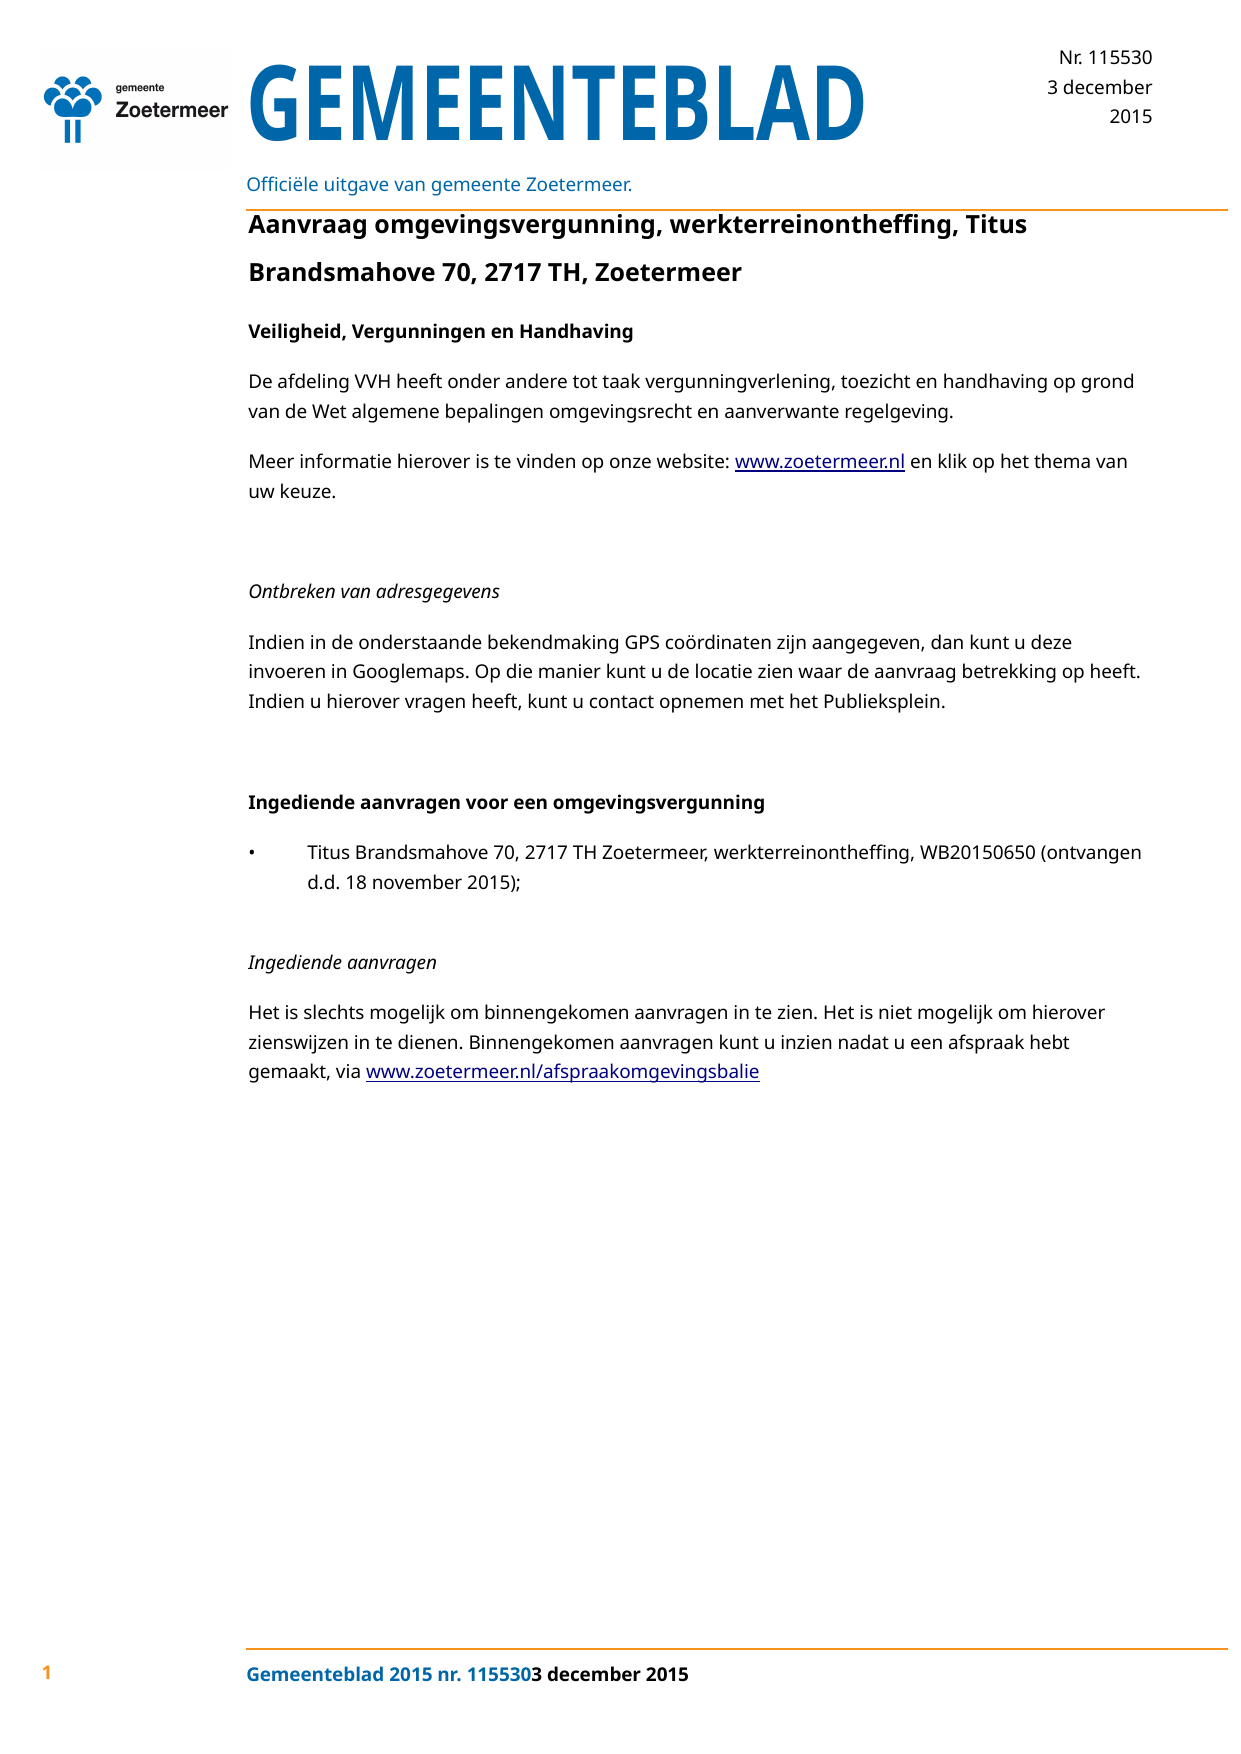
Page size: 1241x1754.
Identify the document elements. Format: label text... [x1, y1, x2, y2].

text Meer informatie hierover is te vinden op onze website: www.zoetermeer.nl en klik op het thema van uw keuze. [248, 448, 1152, 504]
text Ingediende aanvragen voor een omgevingsvergunning [248, 789, 1152, 815]
text De afdeling VVH heeft onder andere tot taak vergunningverlening, toezicht en handhaving op grond van de Wet algemene bepalingen omgevingsrecht en aanverwante regelgeving. [248, 368, 1152, 424]
picture [41, 47, 231, 172]
text Veiligheid, Vergunningen en Handhaving [248, 318, 1152, 344]
list Titus Brandsmahove 70, 2717 TH Zoetermeer, werkterreinontheffing, WB20150650 (ontvangen d.d. 18 november 2015); [248, 839, 1152, 895]
text Indien in de onderstaande bekendmaking GPS coördinaten zijn aangegeven, dan kunt u deze invoeren in Googlemaps. Op die manier kunt u de locatie zien waar de aanvraag betrekking op heeft. Indien u hierover vragen heeft, kunt u contact opnemen met het Publieksplein. [248, 629, 1152, 714]
text Ontbreken van adresgegevens [248, 579, 1152, 604]
text Aanvraag omgevingsvergunning, werkterreinontheffing, Titus Brandsmahove 70, 2717 TH, Zoetermeer [248, 211, 1152, 288]
text Ingediende aanvragen [248, 949, 1152, 975]
text Het is slechts mogelijk om binnengekomen aanvragen in te zien. Het is niet mogelijk om hierover zienswijzen in te dienen. Binnengekomen aanvragen kunt u inzien nadat u een afspraak hebt gemaakt, via www.zoetermeer.nl/afspraakomgevingsbalie [248, 999, 1152, 1084]
